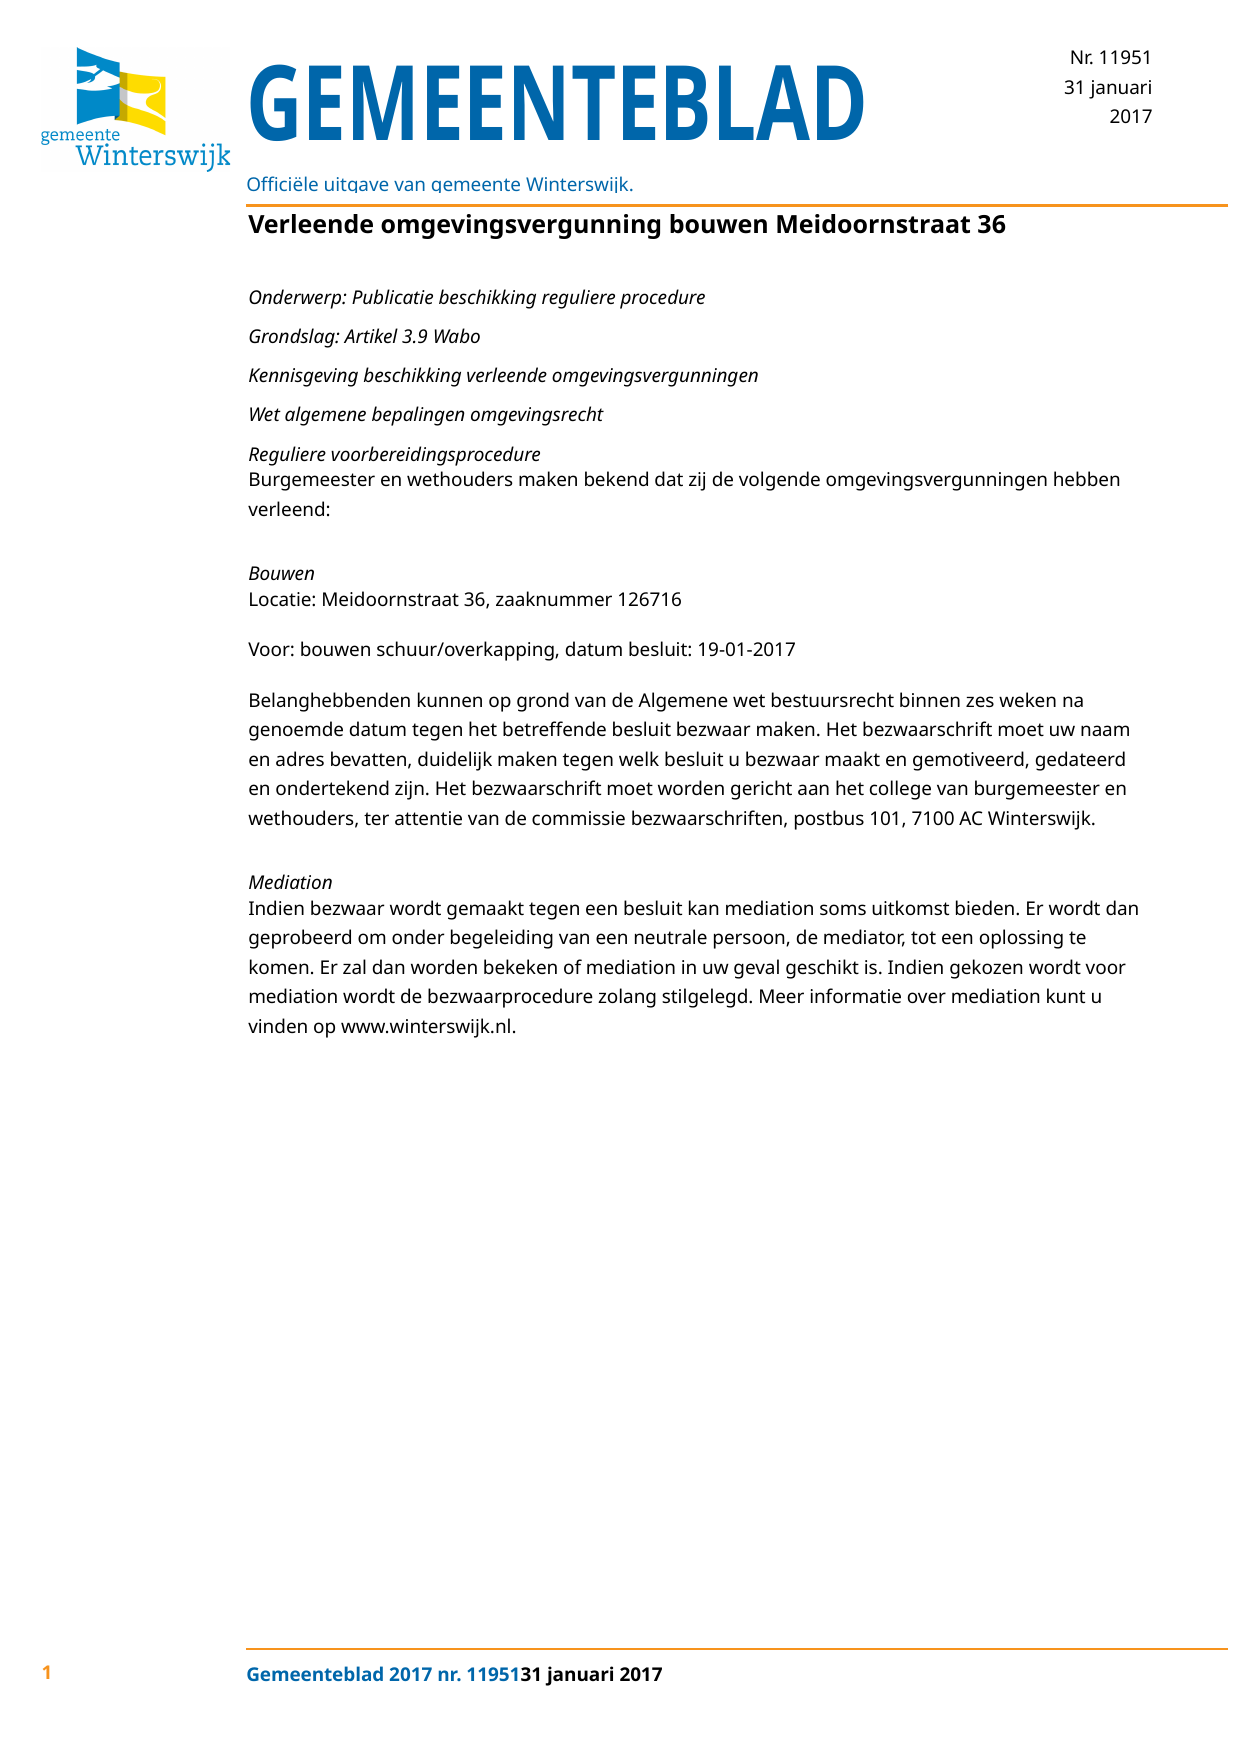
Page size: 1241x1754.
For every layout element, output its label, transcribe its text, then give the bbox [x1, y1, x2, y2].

text Grondslag: Artikel 3.9 Wabo [248, 323, 1152, 349]
text Indien bezwaar wordt gemaakt tegen een besluit kan mediation soms uitkomst bieden. Er wordt dan geprobeerd om onder begeleiding van een neutrale persoon, de mediator, tot een oplossing te komen. Er zal dan worden bekeken of mediation in uw geval geschikt is. Indien gekozen wordt voor mediation wordt de bezwaarprocedure zolang stilgelegd. Meer informatie over mediation kunt u vinden op www.winterswijk.nl. [248, 895, 1152, 1039]
text Reguliere voorbereidingsprocedure [248, 441, 1152, 467]
picture [225, 153, 231, 162]
picture [41, 47, 231, 172]
text Wet algemene bepalingen omgevingsrecht [248, 402, 1152, 427]
text Kennisgeving beschikking verleende omgevingsvergunningen [248, 362, 1152, 388]
text Bouwen [248, 560, 1152, 586]
text Voor: bouwen schuur/overkapping, datum besluit: 19-01-2017 [248, 636, 1152, 662]
text Mediation [248, 869, 1152, 895]
text Belanghebbenden kunnen op grond van de Algemene wet bestuursrecht binnen zes weken na genoemde datum tegen het betreffende besluit bezwaar maken. Het bezwaarschrift moet uw naam en adres bevatten, duidelijk maken tegen welk besluit u bezwaar maakt en gemotiveerd, gedateerd en ondertekend zijn. Het bezwaarschrift moet worden gericht aan het college van burgemeester en wethouders, ter attentie van de commissie bezwaarschriften, postbus 101, 7100 AC Winterswijk. [248, 687, 1152, 831]
text Onderwerp: Publicatie beschikking reguliere procedure [248, 284, 1152, 309]
text Locatie: Meidoornstraat 36, zaaknummer 126716 [248, 586, 1152, 612]
text Verleende omgevingsvergunning bouwen Meidoornstraat 36 [248, 207, 1152, 241]
text Burgemeester en wethouders maken bekend dat zij de volgende omgevingsvergunningen hebben verleend: [248, 467, 1152, 522]
